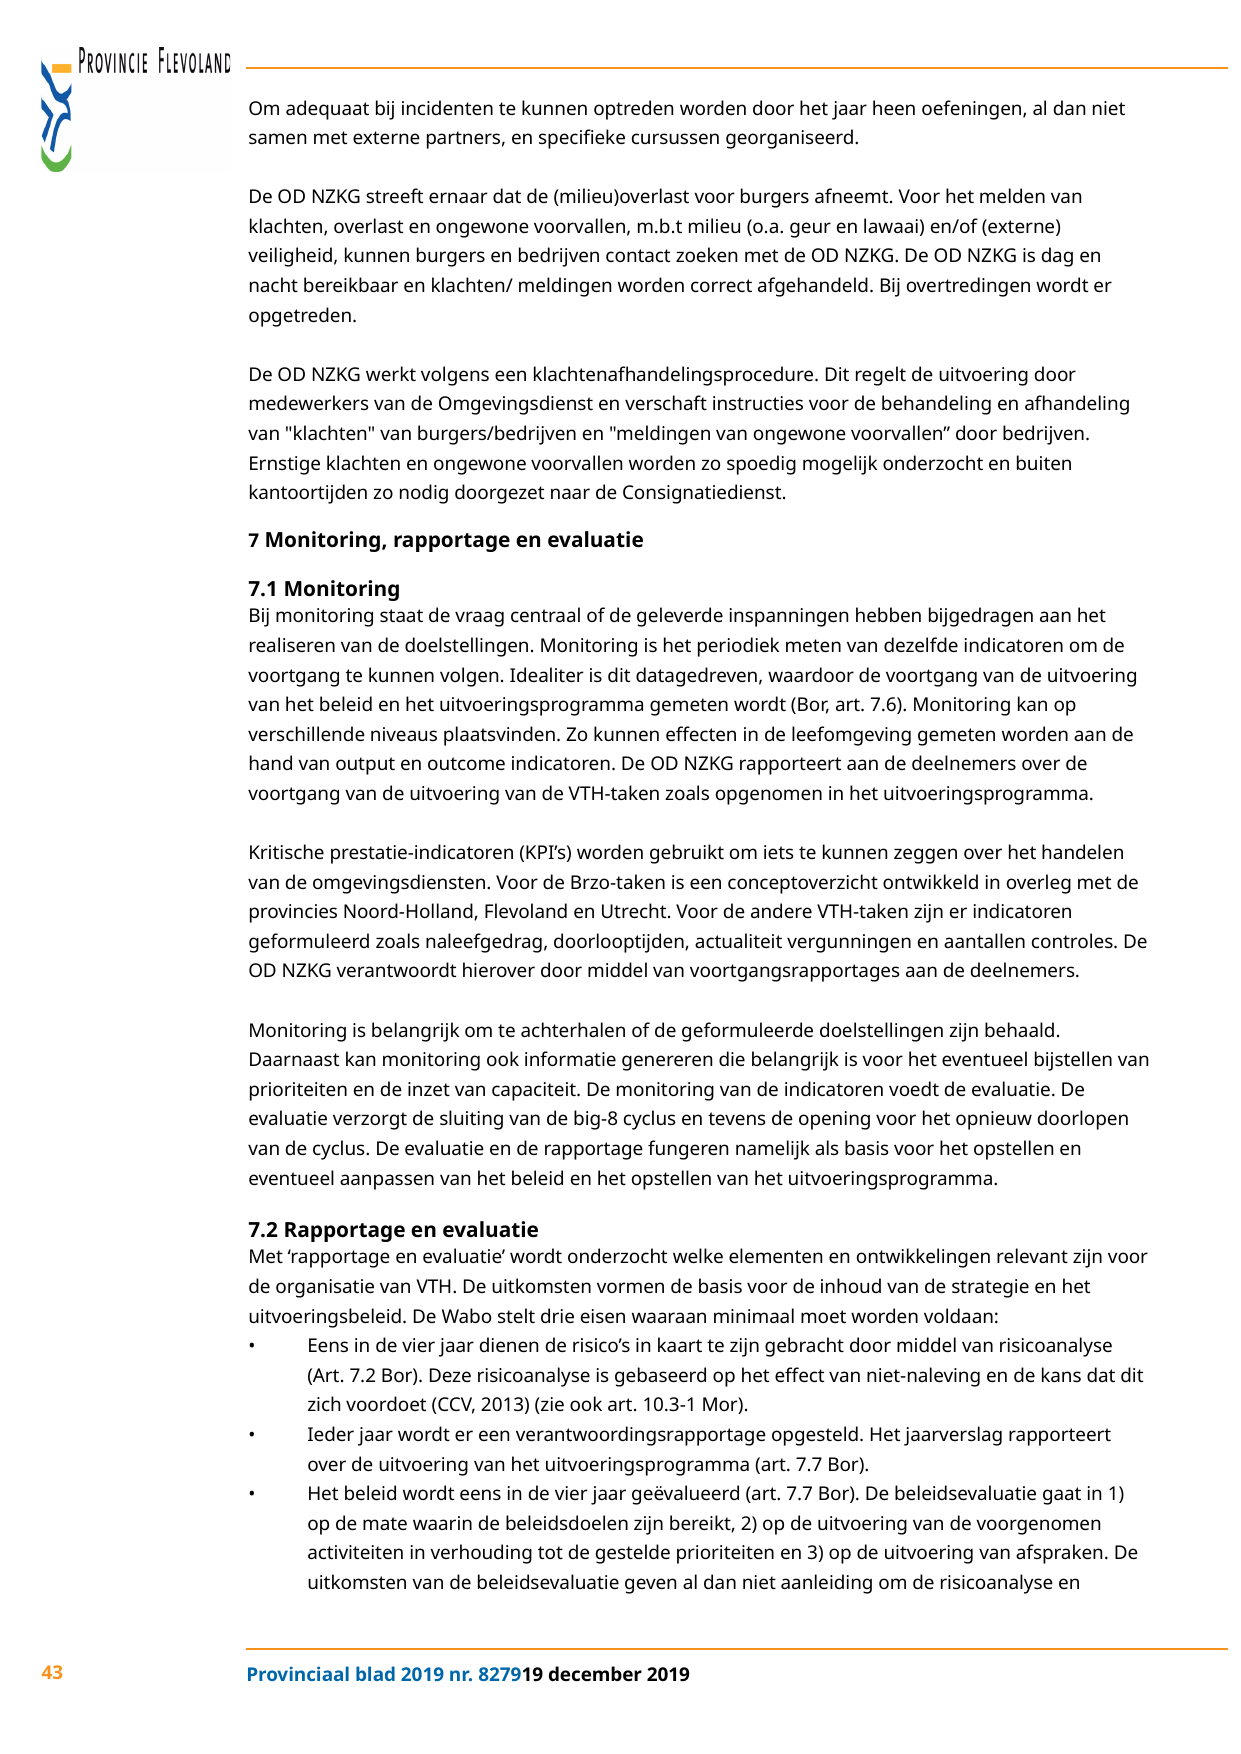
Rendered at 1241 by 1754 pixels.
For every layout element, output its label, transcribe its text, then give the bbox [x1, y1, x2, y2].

picture [41, 47, 231, 172]
text 7.1 Monitoring [248, 574, 1152, 603]
text Kritische prestatie-indicatoren (KPI’s) worden gebruikt om iets te kunnen zeggen over het handelen van de omgevingsdiensten. Voor de Brzo-taken is een conceptoverzicht ontwikkeld in overleg met de provincies Noord-Holland, Flevoland en Utrecht. Voor de andere VTH-taken zijn er indicatoren geformuleerd zoals naleefgedrag, doorlooptijden, actualiteit vergunningen en aantallen controles. De OD NZKG verantwoordt hierover door middel van voortgangsrapportages aan de deelnemers. [248, 839, 1152, 983]
text 7.2 Rapportage en evaluatie [248, 1215, 1152, 1244]
text 7 Monitoring, rapportage en evaluatie [248, 525, 1152, 553]
text Met ‘rapportage en evaluatie’ wordt onderzocht welke elementen en ontwikkelingen relevant zijn voor de organisatie van VTH. De uitkomsten vormen de basis voor de inhoud van de strategie en het uitvoeringsbeleid. De Wabo stelt drie eisen waaraan minimaal moet worden voldaan: [248, 1244, 1152, 1328]
text De OD NZKG streeft ernaar dat de (milieu)overlast voor burgers afneemt. Voor het melden van klachten, overlast en ongewone voorvallen, m.b.t milieu (o.a. geur en lawaai) en/of (externe) veiligheid, kunnen burgers en bedrijven contact zoeken met de OD NZKG. De OD NZKG is dag en nacht bereikbaar en klachten/ meldingen worden correct afgehandeld. Bij overtredingen wordt er opgetreden. [248, 183, 1152, 328]
list Ieder jaar wordt er een verantwoordingsrapportage opgesteld. Het jaarverslag rapporteert over de uitvoering van het uitvoeringsprogramma (art. 7.7 Bor). [248, 1421, 1152, 1476]
text De OD NZKG werkt volgens een klachtenafhandelingsprocedure. Dit regelt de uitvoering door medewerkers van de Omgevingsdienst en verschaft instructies voor de behandeling en afhandeling van "klachten" van burgers/bedrijven en "meldingen van ongewone voorvallen” door bedrijven. Ernstige klachten en ongewone voorvallen worden zo spoedig mogelijk onderzocht en buiten kantoortijden zo nodig doorgezet naar de Consignatiedienst. [248, 361, 1152, 505]
text Monitoring is belangrijk om te achterhalen of de geformuleerde doelstellingen zijn behaald. Daarnaast kan monitoring ook informatie genereren die belangrijk is voor het eventueel bijstellen van prioriteiten en de inzet van capaciteit. De monitoring van de indicatoren voedt de evaluatie. De evaluatie verzorgt de sluiting van de big-8 cyclus en tevens de opening voor het opnieuw doorlopen van de cyclus. De evaluatie en de rapportage fungeren namelijk als basis voor het opstellen en eventueel aanpassen van het beleid en het opstellen van het uitvoeringsprogramma. [248, 1017, 1152, 1191]
text Om adequaat bij incidenten te kunnen optreden worden door het jaar heen oefeningen, al dan niet samen met externe partners, en specifieke cursussen georganiseerd. [248, 95, 1152, 150]
list Eens in de vier jaar dienen de risico’s in kaart te zijn gebracht door middel van risicoanalyse (Art. 7.2 Bor). Deze risicoanalyse is gebaseerd op het effect van niet-naleving en de kans dat dit zich voordoet (CCV, 2013) (zie ook art. 10.3-1 Mor). [248, 1332, 1152, 1417]
list Het beleid wordt eens in de vier jaar geëvalueerd (art. 7.7 Bor). De beleidsevaluatie gaat in 1) op de mate waarin de beleidsdoelen zijn bereikt, 2) op de uitvoering van de voorgenomen activiteiten in verhouding tot de gestelde prioriteiten en 3) op de uitvoering van afspraken. De uitkomsten van de beleidsevaluatie geven al dan niet aanleiding om de risicoanalyse en [248, 1480, 1152, 1595]
text Bij monitoring staat de vraag centraal of de geleverde inspanningen hebben bijgedragen aan het realiseren van de doelstellingen. Monitoring is het periodiek meten van dezelfde indicatoren om de voortgang te kunnen volgen. Idealiter is dit datagedreven, waardoor de voortgang van de uitvoering van het beleid en het uitvoeringsprogramma gemeten wordt (Bor, art. 7.6). Monitoring kan op verschillende niveaus plaatsvinden. Zo kunnen effecten in de leefomgeving gemeten worden aan de hand van output en outcome indicatoren. De OD NZKG rapporteert aan de deelnemers over de voortgang van de uitvoering van de VTH-taken zoals opgenomen in het uitvoeringsprogramma. [248, 603, 1152, 806]
